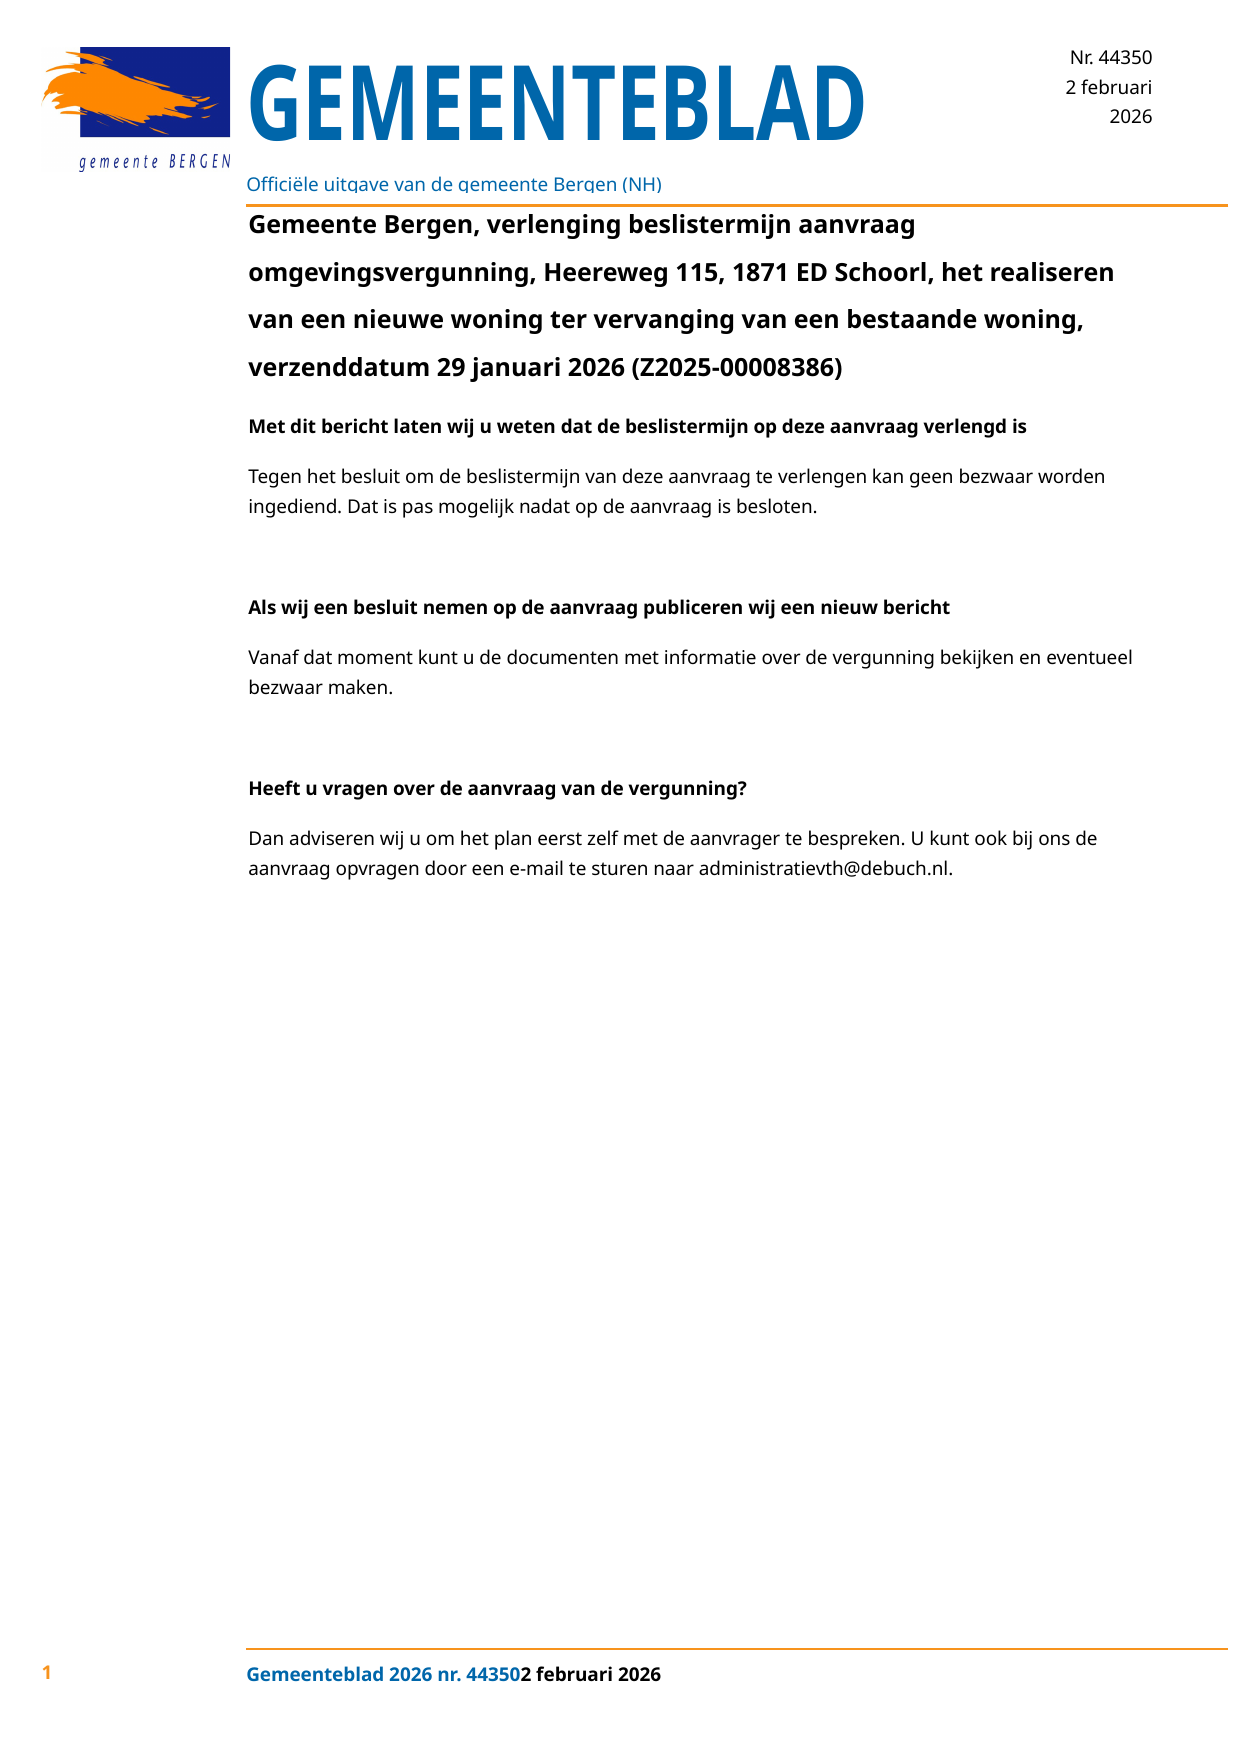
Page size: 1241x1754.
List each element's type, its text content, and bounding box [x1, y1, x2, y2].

text Vanaf dat moment kunt u de documenten met informatie over de vergunning bekijken en eventueel bezwaar maken. [248, 644, 1152, 700]
text Dan adviseren wij u om het plan eerst zelf met de aanvrager te bespreken. U kunt ook bij ons de aanvraag opvragen door een e-mail te sturen naar administratievth@debuch.nl. [248, 825, 1152, 881]
picture [41, 47, 231, 172]
text Gemeente Bergen, verlenging beslistermijn aanvraag omgevingsvergunning, Heereweg 115, 1871 ED Schoorl, het realiseren van een nieuwe woning ter vervanging van een bestaande woning, verzenddatum 29 januari 2026 (Z2025-00008386) [248, 207, 1152, 384]
text Tegen het besluit om de beslistermijn van deze aanvraag te verlengen kan geen bezwaar worden ingediend. Dat is pas mogelijk nadat op de aanvraag is besloten. [248, 463, 1152, 519]
text Met dit bericht laten wij u weten dat de beslistermijn op deze aanvraag verlengd is [248, 413, 1152, 439]
text Heeft u vragen over de aanvraag van de vergunning? [248, 775, 1152, 801]
text Als wij een besluit nemen op de aanvraag publiceren wij een nieuw bericht [248, 594, 1152, 620]
